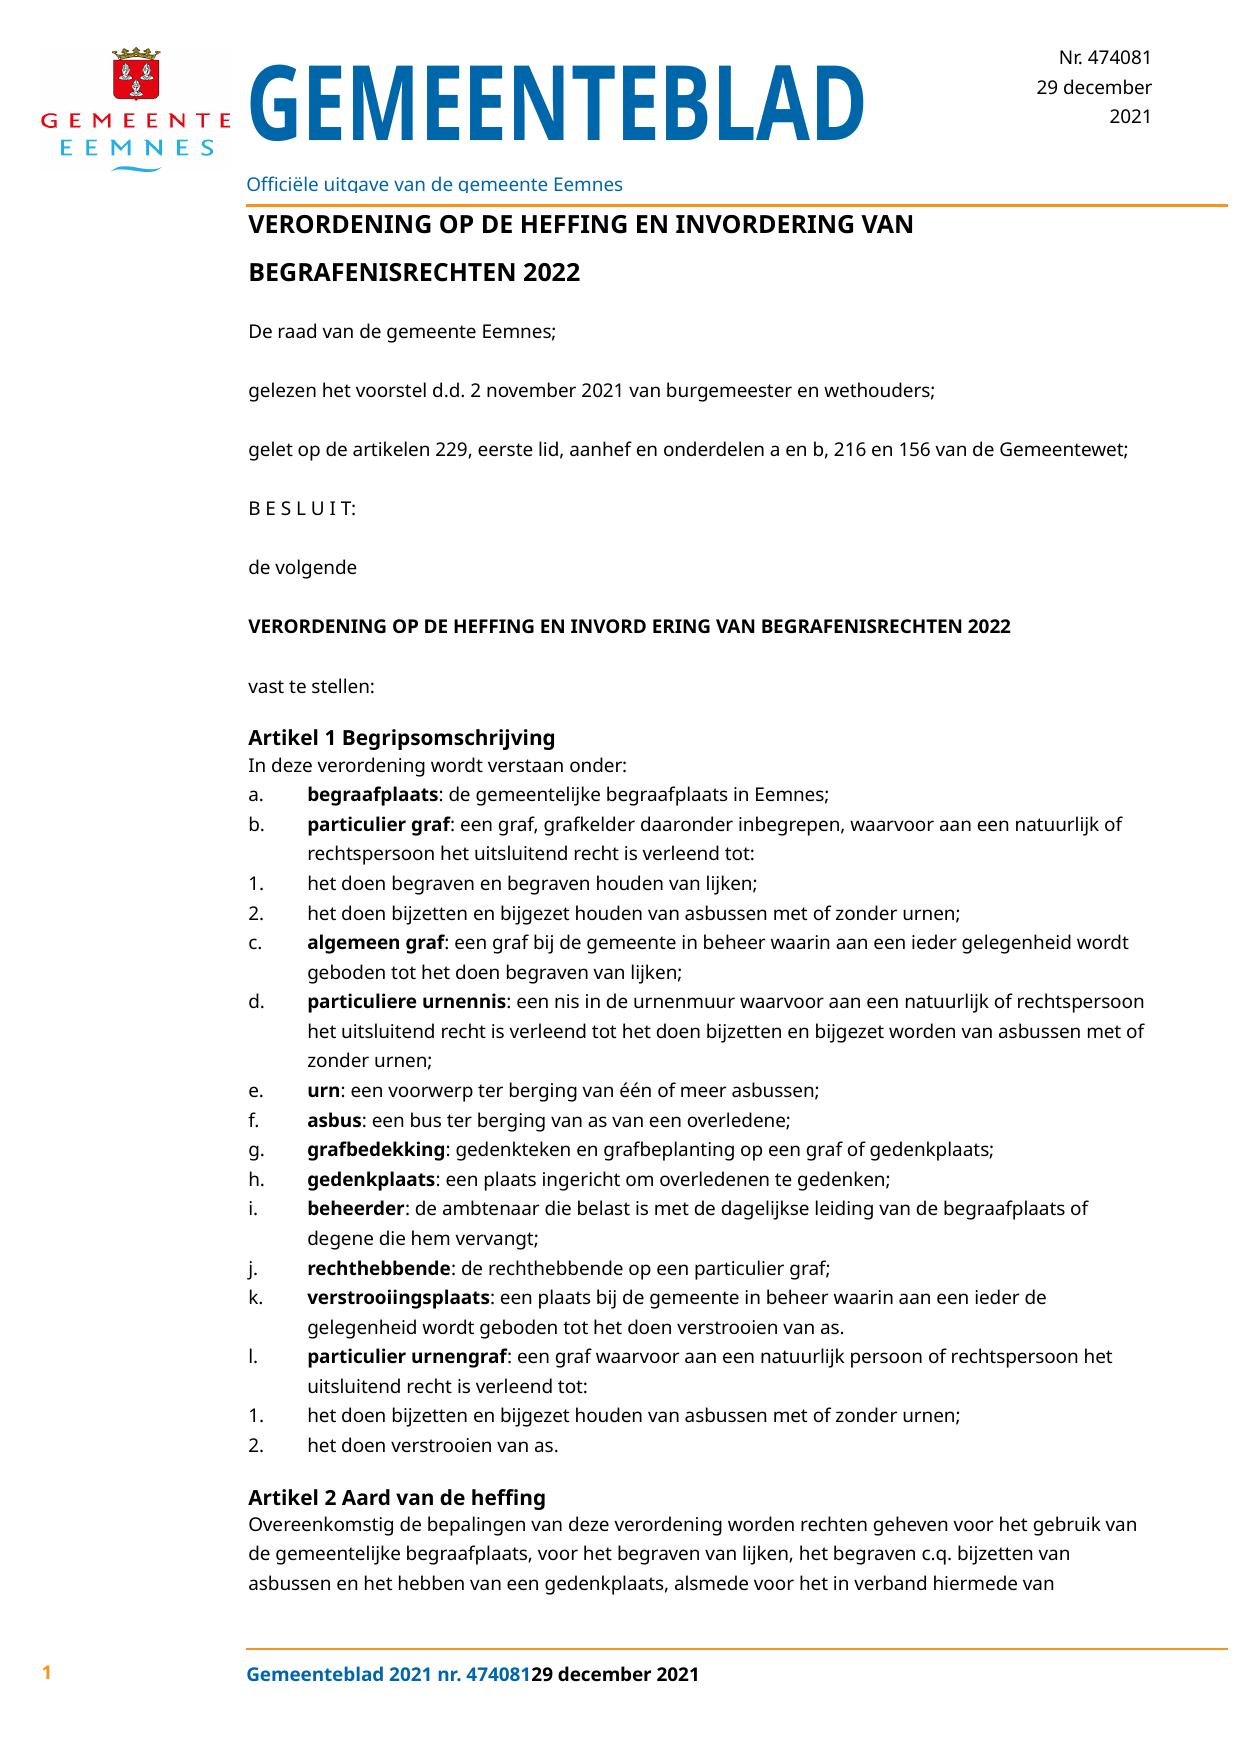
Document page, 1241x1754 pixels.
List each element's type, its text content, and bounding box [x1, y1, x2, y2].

text Overeenkomstig de bepalingen van deze verordening worden rechten geheven voor het gebruik van de gemeentelijke begraafplaats, voor het begraven van lijken, het begraven c.q. bijzetten van asbussen en het hebben van een gedenkplaats, alsmede voor het in verband hiermede van [248, 1511, 1152, 1596]
list het doen bijzetten en bijgezet houden van asbussen met of zonder urnen; [248, 1403, 1152, 1428]
list het doen bijzetten en bijgezet houden van asbussen met of zonder urnen; [248, 900, 1152, 925]
list begraafplaats: de gemeentelijke begraafplaats in Eemnes; [248, 781, 1152, 807]
text gelet op de artikelen 229, eerste lid, aanhef en onderdelen a en b, 216 en 156 van de Gemeentewet; [248, 436, 1152, 462]
list asbus: een bus ter berging van as van een overledene; [248, 1107, 1152, 1132]
text VERORDENING OP DE HEFFING EN INVORD ERING VAN BEGRAFENISRECHTEN 2022 [248, 614, 1152, 639]
list beheerder: de ambtenaar die belast is met de dagelijkse leiding van de begraafplaats of degene die hem vervangt; [248, 1196, 1152, 1251]
list het doen verstrooien van as. [248, 1432, 1152, 1458]
list het doen begraven en begraven houden van lijken; [248, 870, 1152, 896]
text gelezen het voorstel d.d. 2 november 2021 van burgemeester en wethouders; [248, 377, 1152, 403]
list rechthebbende: de rechthebbende op een particulier graf; [248, 1255, 1152, 1280]
picture [41, 47, 231, 172]
text B E S L U I T: [248, 495, 1152, 521]
text Artikel 1 Begripsomschrijving [248, 723, 1152, 752]
text VERORDENING OP DE HEFFING EN INVORDERING VAN BEGRAFENISRECHTEN 2022 [248, 207, 1152, 288]
list grafbedekking: gedenkteken en grafbeplanting op een graf of gedenkplaats; [248, 1136, 1152, 1162]
text De raad van de gemeente Eemnes; [248, 318, 1152, 344]
text de volgende [248, 554, 1152, 580]
list verstrooiingsplaats: een plaats bij de gemeente in beheer waarin aan een ieder de gelegenheid wordt geboden tot het doen verstrooien van as. [248, 1284, 1152, 1339]
list gedenkplaats: een plaats ingericht om overledenen te gedenken; [248, 1166, 1152, 1192]
list particulier urnengraf: een graf waarvoor aan een natuurlijk persoon of rechtspersoon het uitsluitend recht is verleend tot: [248, 1343, 1152, 1399]
list particulier graf: een graf, grafkelder daaronder inbegrepen, waarvoor aan een natuurlijk of rechtspersoon het uitsluitend recht is verleend tot: [248, 811, 1152, 866]
text Artikel 2 Aard van de heffing [248, 1483, 1152, 1511]
list urn: een voorwerp ter berging van één of meer asbussen; [248, 1077, 1152, 1103]
text In deze verordening wordt verstaan onder: [248, 752, 1152, 777]
list particuliere urnennis: een nis in de urnenmuur waarvoor aan een natuurlijk of rechtspersoon het uitsluitend recht is verleend tot het doen bijzetten en bijgezet worden van asbussen met of zonder urnen; [248, 988, 1152, 1073]
text vast te stellen: [248, 673, 1152, 699]
list algemeen graf: een graf bij de gemeente in beheer waarin aan een ieder gelegenheid wordt geboden tot het doen begraven van lijken; [248, 929, 1152, 984]
